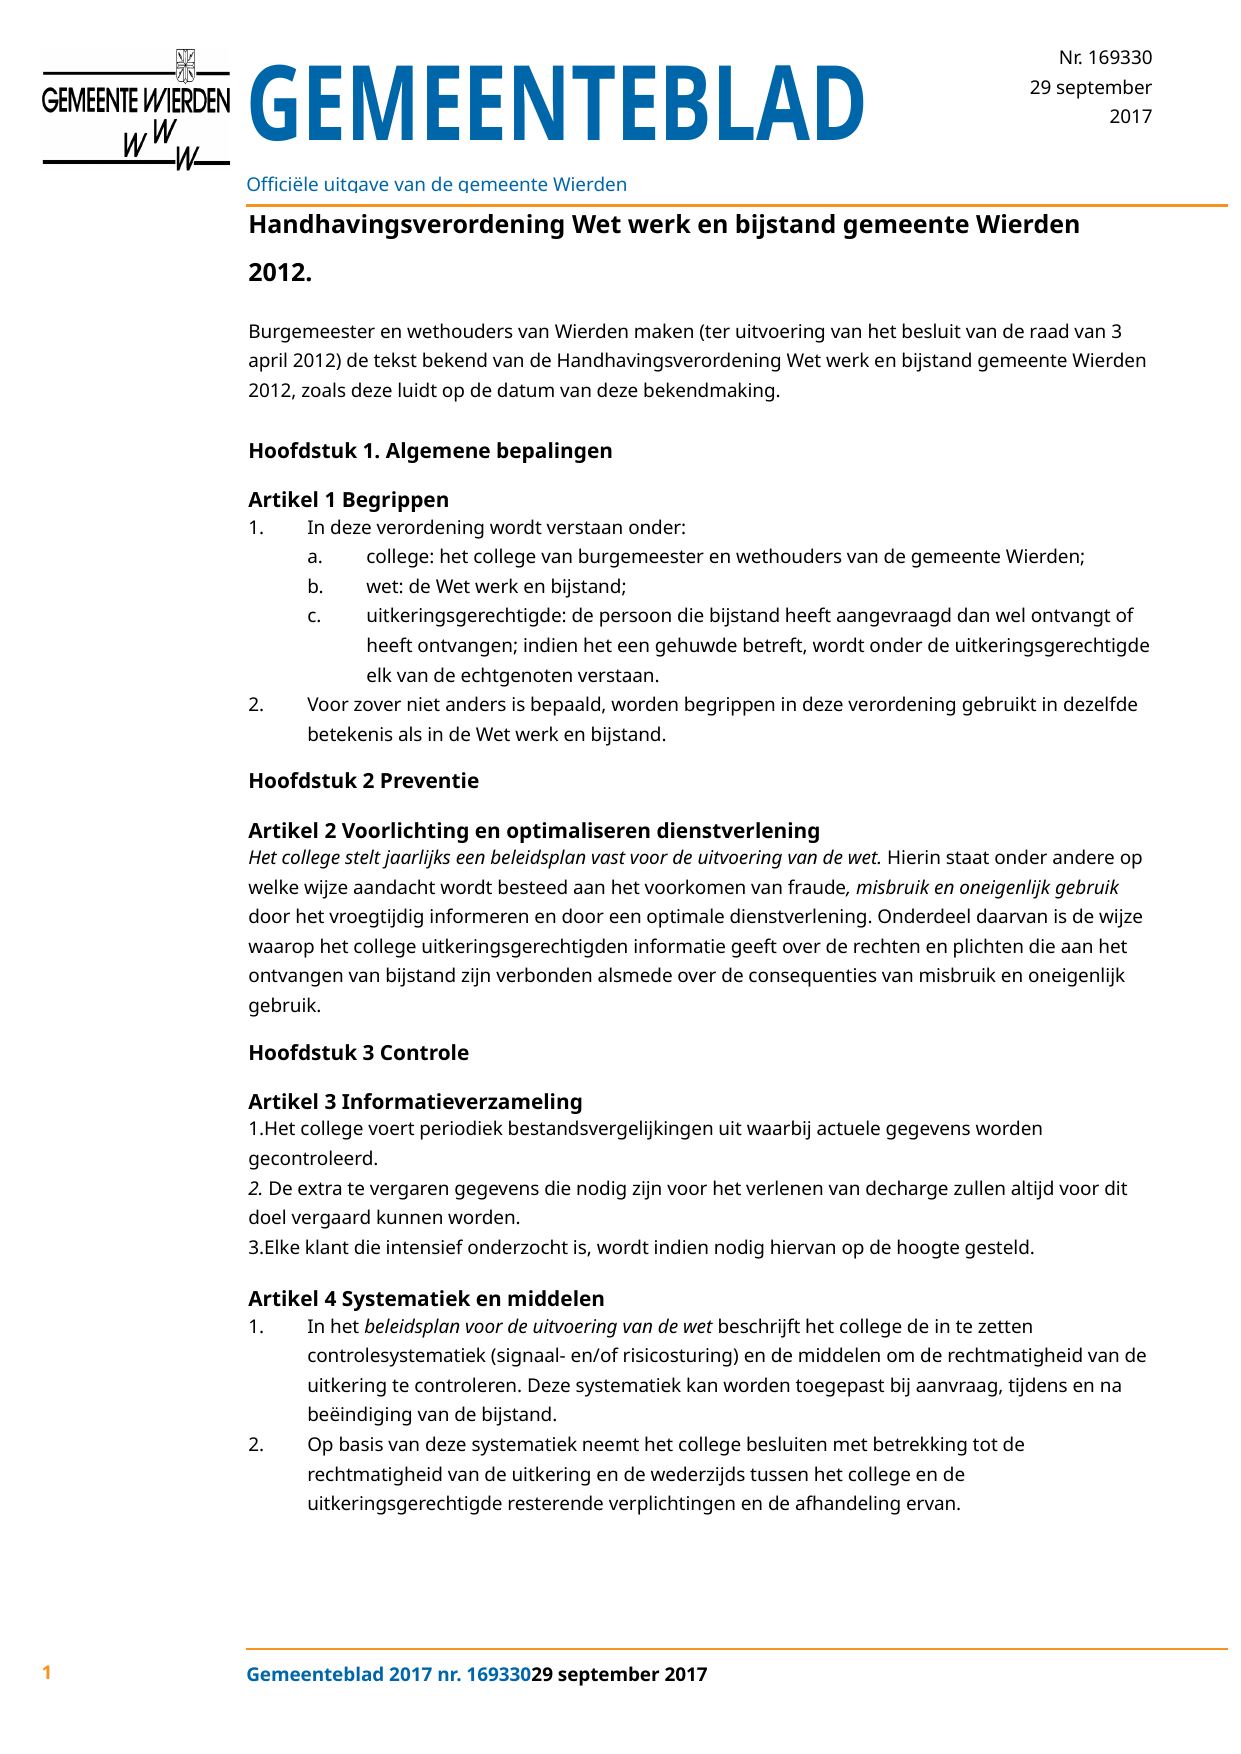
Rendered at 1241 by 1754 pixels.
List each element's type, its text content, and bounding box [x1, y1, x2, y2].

text Artikel 2 Voorlichting en optimaliseren dienstverlening [248, 816, 1152, 844]
list wet: de Wet werk en bijstand; [307, 573, 1152, 599]
text Artikel 3 Informatieverzameling [248, 1087, 1152, 1116]
text 2. De extra te vergaren gegevens die nodig zijn voor het verlenen van decharge zullen altijd voor dit doel vergaard kunnen worden. [248, 1175, 1152, 1230]
text 1.Het college voert periodiek bestandsvergelijkingen uit waarbij actuele gegevens worden gecontroleerd. [248, 1116, 1152, 1171]
picture [41, 47, 231, 172]
text Burgemeester en wethouders van Wierden maken (ter uitvoering van het besluit van de raad van 3 april 2012) de tekst bekend van de Handhavingsverordening Wet werk en bijstand gemeente Wierden 2012, zoals deze luidt op de datum van deze bekendmaking. [248, 318, 1152, 403]
text 3.Elke klant die intensief onderzocht is, wordt indien nodig hiervan op de hoogte gesteld. [248, 1234, 1152, 1260]
list college: het college van burgemeester en wethouders van de gemeente Wierden; [307, 543, 1152, 569]
text Artikel 4 Systematiek en middelen [248, 1284, 1152, 1313]
list Voor zover niet anders is bepaald, worden begrippen in deze verordening gebruikt in dezelfde betekenis als in de Wet werk en bijstand. [248, 691, 1152, 747]
text Hoofdstuk 1. Algemene bepalingen [248, 436, 1152, 465]
text Het college stelt jaarlijks een beleidsplan vast voor de uitvoering van de wet. Hierin staat onder andere op welke wijze aandacht wordt besteed aan het voorkomen van fraude, misbruik en oneigenlijk gebruik door het vroegtijdig informeren en door een optimale dienstverlening. Onderdeel daarvan is de wijze waarop het college uitkeringsgerechtigden informatie geeft over de rechten en plichten die aan het ontvangen van bijstand zijn verbonden alsmede over de consequenties van misbruik en oneigenlijk gebruik. [248, 844, 1152, 1018]
text Handhavingsverordening Wet werk en bijstand gemeente Wierden 2012. [248, 207, 1152, 288]
list In deze verordening wordt verstaan onder: [248, 514, 1152, 540]
list In het beleidsplan voor de uitvoering van de wet beschrijft het college de in te zetten controlesystematiek (signaal- en/of risicosturing) en de middelen om de rechtmatigheid van de uitkering te controleren. Deze systematiek kan worden toegepast bij aanvraag, tijdens en na beëindiging van de bijstand. [248, 1313, 1152, 1427]
text Hoofdstuk 3 Controle [248, 1038, 1152, 1066]
list uitkeringsgerechtigde: de persoon die bijstand heeft aangevraagd dan wel ontvangt of heeft ontvangen; indien het een gehuwde betreft, wordt onder de uitkeringsgerechtigde elk van de echtgenoten verstaan. [307, 603, 1152, 688]
list Op basis van deze systematiek neemt het college besluiten met betrekking tot de rechtmatigheid van de uitkering en de wederzijds tussen het college en de uitkeringsgerechtigde resterende verplichtingen en de afhandeling ervan. [248, 1431, 1152, 1516]
text Hoofdstuk 2 Preventie [248, 767, 1152, 795]
text Artikel 1 Begrippen [248, 486, 1152, 514]
